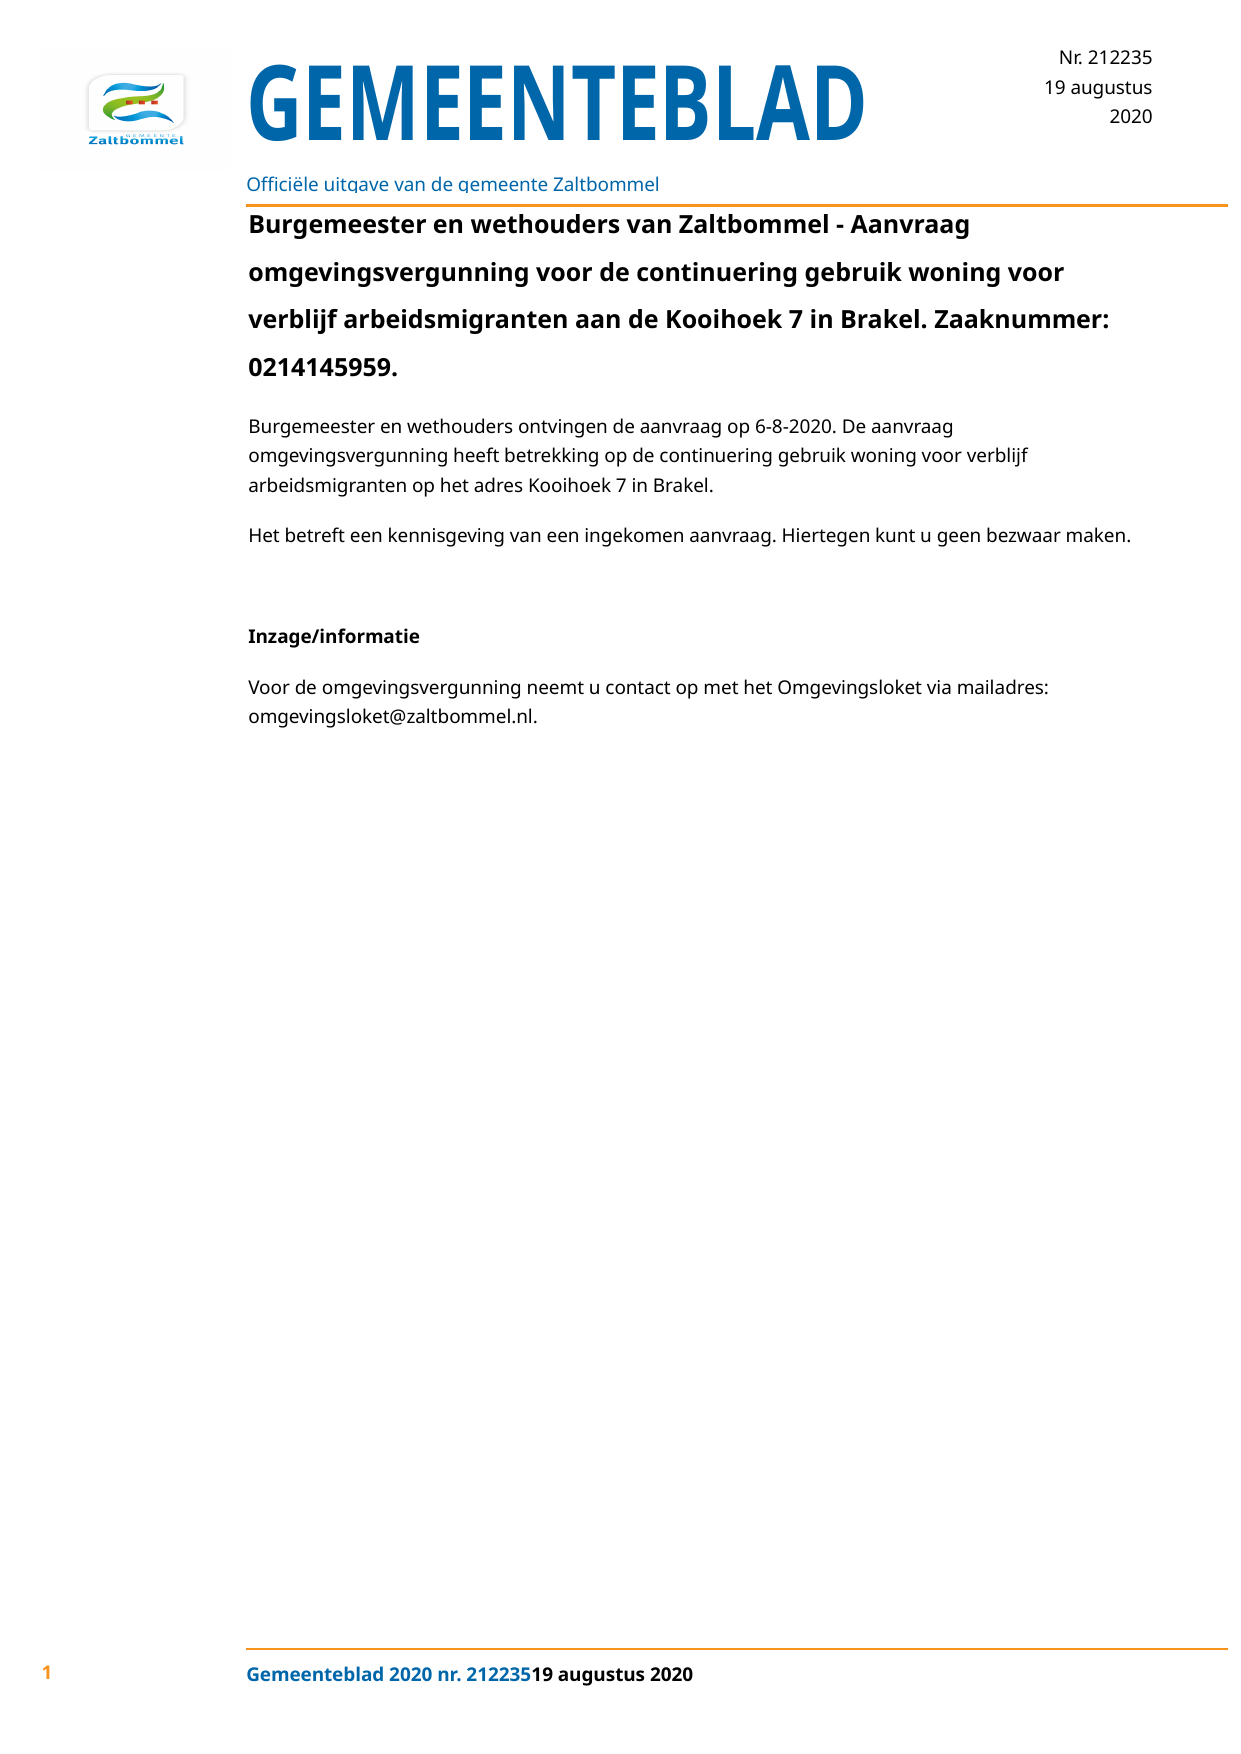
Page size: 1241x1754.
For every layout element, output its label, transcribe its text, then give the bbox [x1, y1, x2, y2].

text Voor de omgevingsvergunning neemt u contact op met het Omgevingsloket via mailadres: omgevingsloket@zaltbommel.nl. [248, 674, 1152, 729]
text Burgemeester en wethouders ontvingen de aanvraag op 6-8-2020. De aanvraag omgevingsvergunning heeft betrekking op de continuering gebruik woning voor verblijf arbeidsmigranten op het adres Kooihoek 7 in Brakel. [248, 413, 1152, 498]
text Inzage/informatie [248, 623, 1152, 649]
text Het betreft een kennisgeving van een ingekomen aanvraag. Hiertegen kunt u geen bezwaar maken. [248, 523, 1152, 548]
text Burgemeester en wethouders van Zaltbommel - Aanvraag omgevingsvergunning voor de continuering gebruik woning voor verblijf arbeidsmigranten aan de Kooihoek 7 in Brakel. Zaaknummer: 0214145959. [248, 207, 1152, 384]
picture [41, 47, 231, 172]
